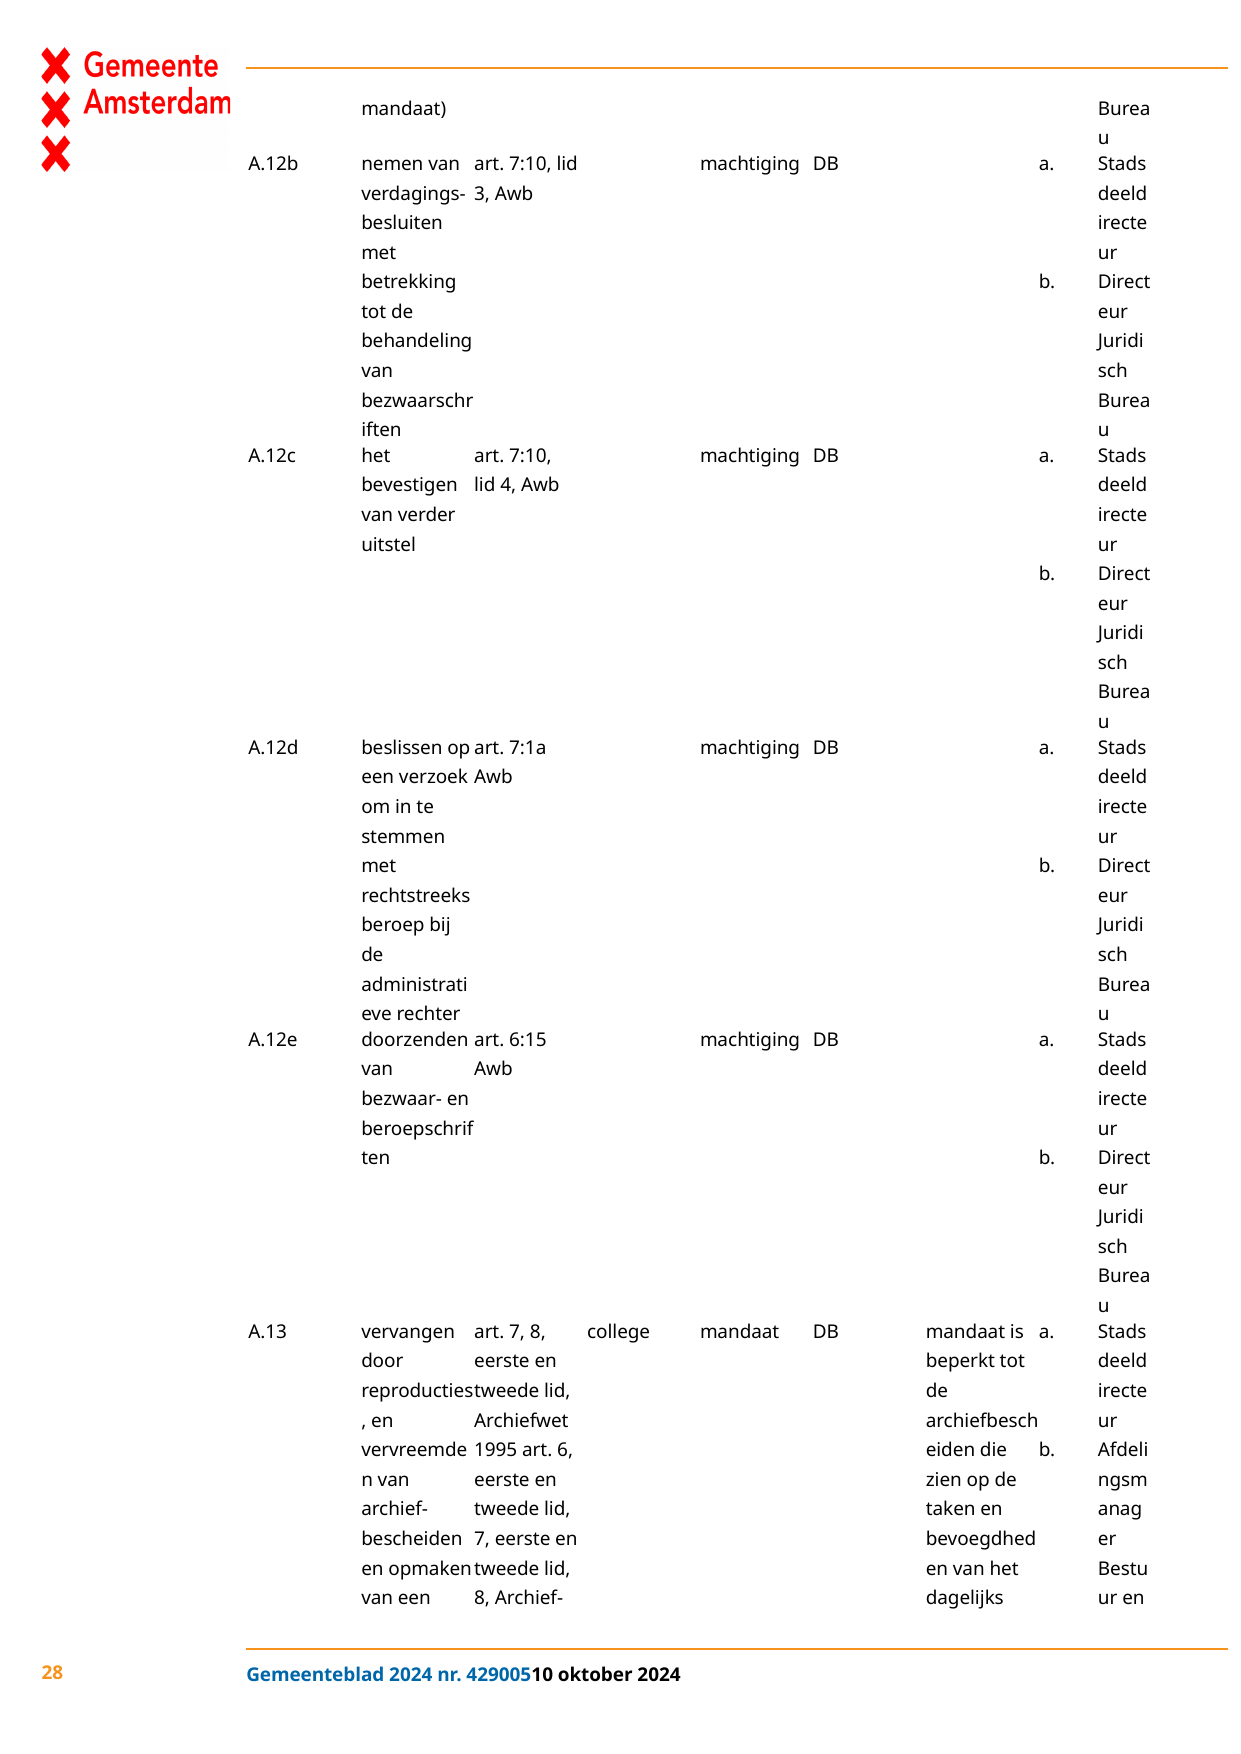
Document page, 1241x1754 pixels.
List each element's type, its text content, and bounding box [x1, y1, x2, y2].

table_cell doorzenden van bezwaar- en beroepschriften [361, 1026, 474, 1318]
table_cell [926, 734, 1038, 1026]
table_cell mandaat) [361, 95, 474, 150]
table_cell Stadsdeeldirecteur Afdelingsmanager Bestuur en [1039, 1318, 1152, 1610]
table_cell art. 7:1a Awb [474, 734, 587, 1026]
table_cell A.12e [248, 1026, 361, 1318]
table_cell [587, 150, 700, 442]
picture [41, 47, 231, 172]
table_cell [248, 95, 361, 150]
table_cell [474, 95, 587, 150]
table_cell [587, 734, 700, 1026]
table_cell [926, 95, 1038, 150]
table_cell [926, 442, 1038, 734]
table_cell machtiging [700, 442, 813, 734]
table_cell Stadsdeeldirecteur Directeur Juridisch Bureau [1039, 734, 1152, 1026]
table_cell art. 7, 8, eerste en tweede lid, Archiefwet 1995 art. 6, eerste en tweede lid, 7, eerste en tweede lid, 8, Archief- [474, 1318, 587, 1610]
table_cell het bevestigen van verder uitstel [361, 442, 474, 734]
table_cell DB [813, 1026, 926, 1318]
table_cell A.13 [248, 1318, 361, 1610]
table_cell machtiging [700, 1026, 813, 1318]
table_cell machtiging [700, 150, 813, 442]
table_cell Stadsdeeldirecteur Directeur Juridisch Bureau [1039, 1026, 1152, 1318]
table_cell [700, 95, 813, 150]
table_cell [926, 1026, 1038, 1318]
table_cell [813, 95, 926, 150]
table_cell DB [813, 734, 926, 1026]
table_cell A.12c [248, 442, 361, 734]
table_cell [587, 442, 700, 734]
table_cell college [587, 1318, 700, 1610]
table_cell DB [813, 442, 926, 734]
table_cell beslissen op een verzoek om in te stemmen met rechtstreeks beroep bij de administratieve rechter [361, 734, 474, 1026]
table_cell DB [813, 1318, 926, 1610]
table_cell A.12d [248, 734, 361, 1026]
table_cell Bureau [1039, 95, 1152, 150]
table_cell [587, 95, 700, 150]
table_cell Stadsdeeldirecteur Directeur Juridisch Bureau [1039, 150, 1152, 442]
table_cell art. 6:15 Awb [474, 1026, 587, 1318]
table_cell Stadsdeeldirecteur Directeur Juridisch Bureau [1039, 442, 1152, 734]
table_cell art. 7:10, lid 4, Awb [474, 442, 587, 734]
table_cell [926, 150, 1038, 442]
table_cell nemen van verdagings-besluiten met betrekking tot de behandeling van bezwaarschriften [361, 150, 474, 442]
table_cell [587, 1026, 700, 1318]
table_cell machtiging [700, 734, 813, 1026]
table_cell mandaat [700, 1318, 813, 1610]
table_cell DB [813, 150, 926, 442]
table_cell art. 7:10, lid 3, Awb [474, 150, 587, 442]
table_cell A.12b [248, 150, 361, 442]
table_cell mandaat is beperkt tot de archiefbescheiden die zien op de taken en bevoegdheden van het dagelijks [926, 1318, 1038, 1610]
table_cell vervangen door reproducties, en vervreemden van archief-bescheiden en opmaken van een [361, 1318, 474, 1610]
